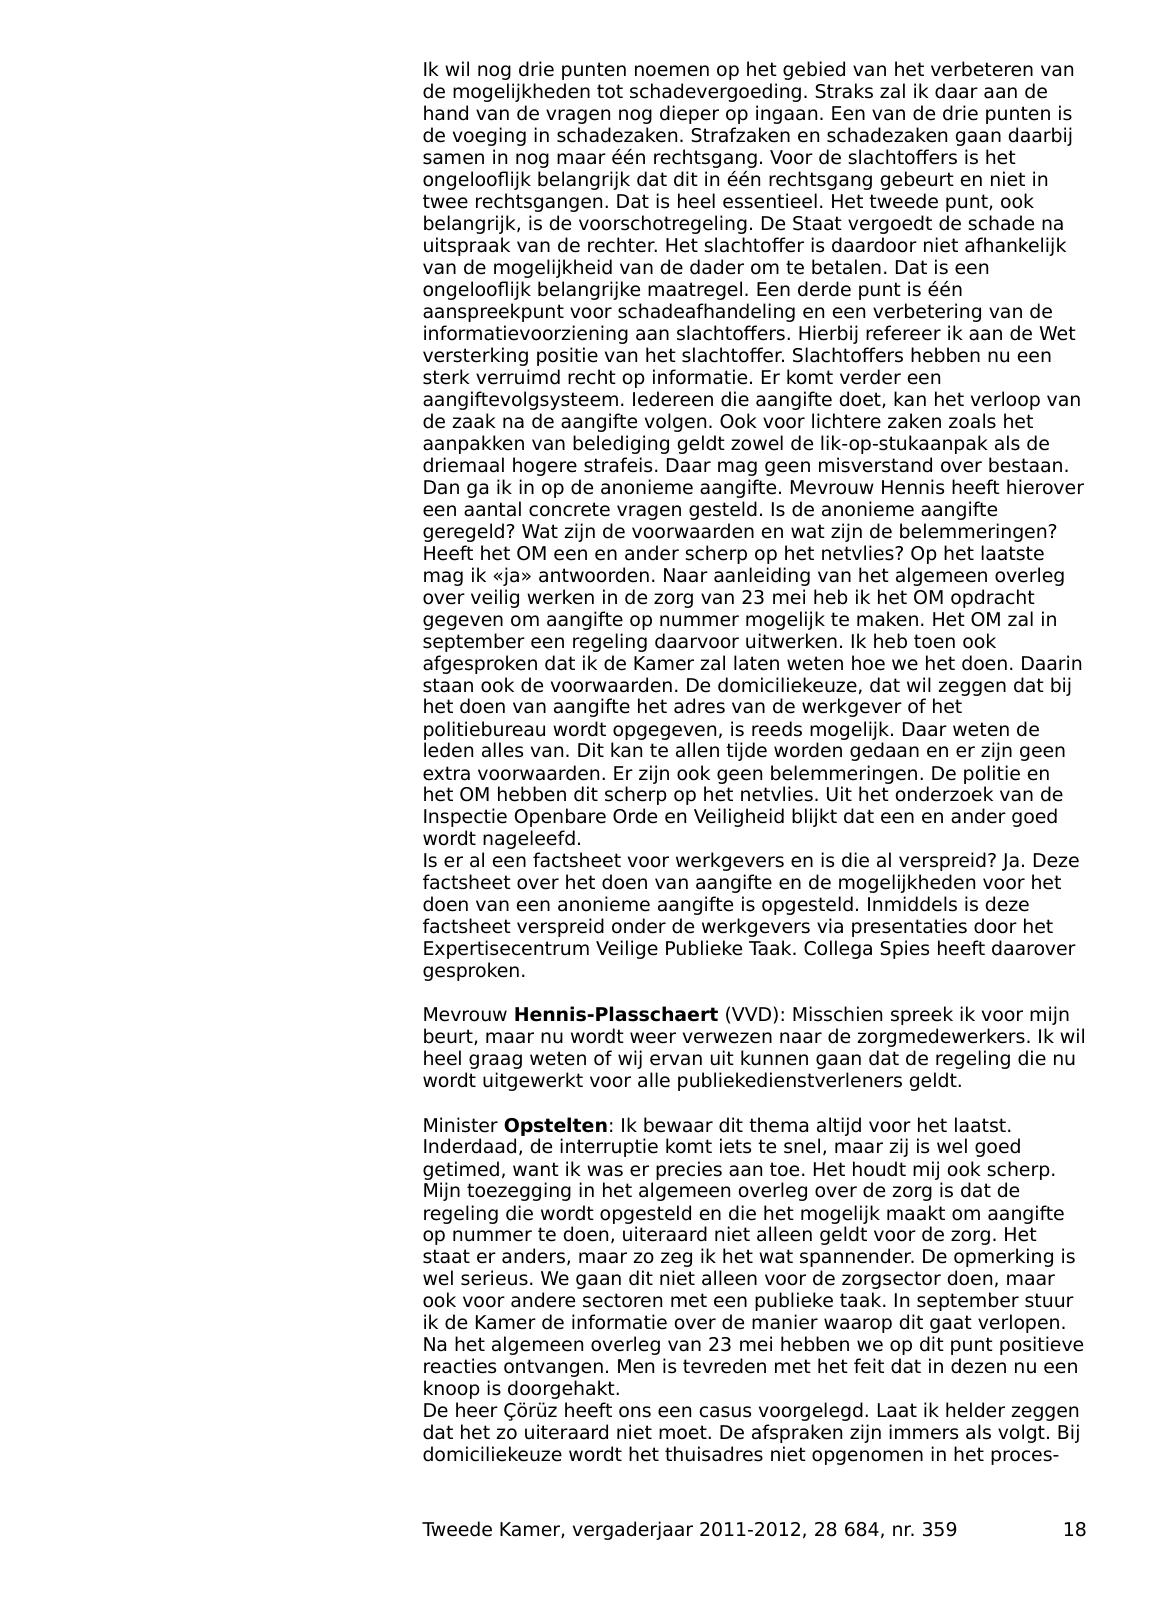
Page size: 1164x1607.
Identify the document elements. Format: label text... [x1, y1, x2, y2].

text Minister Opstelten: Ik bewaar dit thema altijd voor het laatst. Inderdaad, de interruptie komt iets te snel, maar zij is wel goed getimed, want ik was er precies aan toe. Het houdt mij ook scherp. [422, 1114, 1087, 1180]
text Na het algemeen overleg van 23 mei hebben we op dit punt positieve reacties ontvangen. Men is tevreden met het feit dat in dezen nu een knoop is doorgehakt. [422, 1334, 1087, 1400]
text Dan ga ik in op de anonieme aangifte. Mevrouw Hennis heeft hierover een aantal concrete vragen gesteld. Is de anonieme aangifte geregeld? Wat zijn de voorwaarden en wat zijn de belemmeringen? Heeft het OM een en ander scherp op het netvlies? Op het laatste mag ik «ja» antwoorden. Naar aanleiding van het algemeen overleg over veilig werken in de zorg van 23 mei heb ik het OM opdracht gegeven om aangifte op nummer mogelijk te maken. Het OM zal in september een regeling daarvoor uitwerken. Ik heb toen ook afgesproken dat ik de Kamer zal laten weten hoe we het doen. Daarin staan ook de voorwaarden. De domiciliekeuze, dat wil zeggen dat bij het doen van aangifte het adres van de werkgever of het politiebureau wordt opgegeven, is reeds mogelijk. Daar weten de leden alles van. Dit kan te allen tijde worden gedaan en er zijn geen extra voorwaarden. Er zijn ook geen belemmeringen. De politie en het OM hebben dit scherp op het netvlies. Uit het onderzoek van de Inspectie Openbare Orde en Veiligheid blijkt dat een en ander goed wordt nageleefd. [422, 477, 1087, 850]
text De heer Çörüz heeft ons een casus voorgelegd. Laat ik helder zeggen dat het zo uiteraard niet moet. De afspraken zijn immers als volgt. Bij domiciliekeuze wordt het thuisadres niet opgenomen in het proces- [422, 1400, 1087, 1466]
text Mevrouw Hennis-Plasschaert (VVD): Misschien spreek ik voor mijn beurt, maar nu wordt weer verwezen naar de zorgmedewerkers. Ik wil heel graag weten of wij ervan uit kunnen gaan dat de regeling die nu wordt uitgewerkt voor alle publiekedienstverleners geldt. [422, 1004, 1087, 1092]
text Ik wil nog drie punten noemen op het gebied van het verbeteren van de mogelijkheden tot schadevergoeding. Straks zal ik daar aan de hand van de vragen nog dieper op ingaan. Een van de drie punten is de voeging in schadezaken. Strafzaken en schadezaken gaan daarbij samen in nog maar één rechtsgang. Voor de slachtoffers is het ongelooflijk belangrijk dat dit in één rechtsgang gebeurt en niet in twee rechtsgangen. Dat is heel essentieel. Het tweede punt, ook belangrijk, is de voorschotregeling. De Staat vergoedt de schade na uitspraak van de rechter. Het slachtoffer is daardoor niet afhankelijk van de mogelijkheid van de dader om te betalen. Dat is een ongelooflijk belangrijke maatregel. Een derde punt is één aanspreekpunt voor schadeafhandeling en een verbetering van de informatievoorziening aan slachtoffers. Hierbij refereer ik aan de Wet versterking positie van het slachtoffer. Slachtoffers hebben nu een sterk verruimd recht op informatie. Er komt verder een aangiftevolgsysteem. Iedereen die aangifte doet, kan het verloop van de zaak na de aangifte volgen. Ook voor lichtere zaken zoals het aanpakken van belediging geldt zowel de lik-op-stukaanpak als de driemaal hogere strafeis. Daar mag geen misverstand over bestaan. [422, 59, 1087, 477]
text Mijn toezegging in het algemeen overleg over de zorg is dat de regeling die wordt opgesteld en die het mogelijk maakt om aangifte op nummer te doen, uiteraard niet alleen geldt voor de zorg. Het staat er anders, maar zo zeg ik het wat spannender. De opmerking is wel serieus. We gaan dit niet alleen voor de zorgsector doen, maar ook voor andere sectoren met een publieke taak. In september stuur ik de Kamer de informatie over de manier waarop dit gaat verlopen. [422, 1180, 1087, 1334]
text Is er al een factsheet voor werkgevers en is die al verspreid? Ja. Deze factsheet over het doen van aangifte en de mogelijkheden voor het doen van een anonieme aangifte is opgesteld. Inmiddels is deze factsheet verspreid onder de werkgevers via presentaties door het Expertisecentrum Veilige Publieke Taak. Collega Spies heeft daarover gesproken. [422, 850, 1087, 982]
